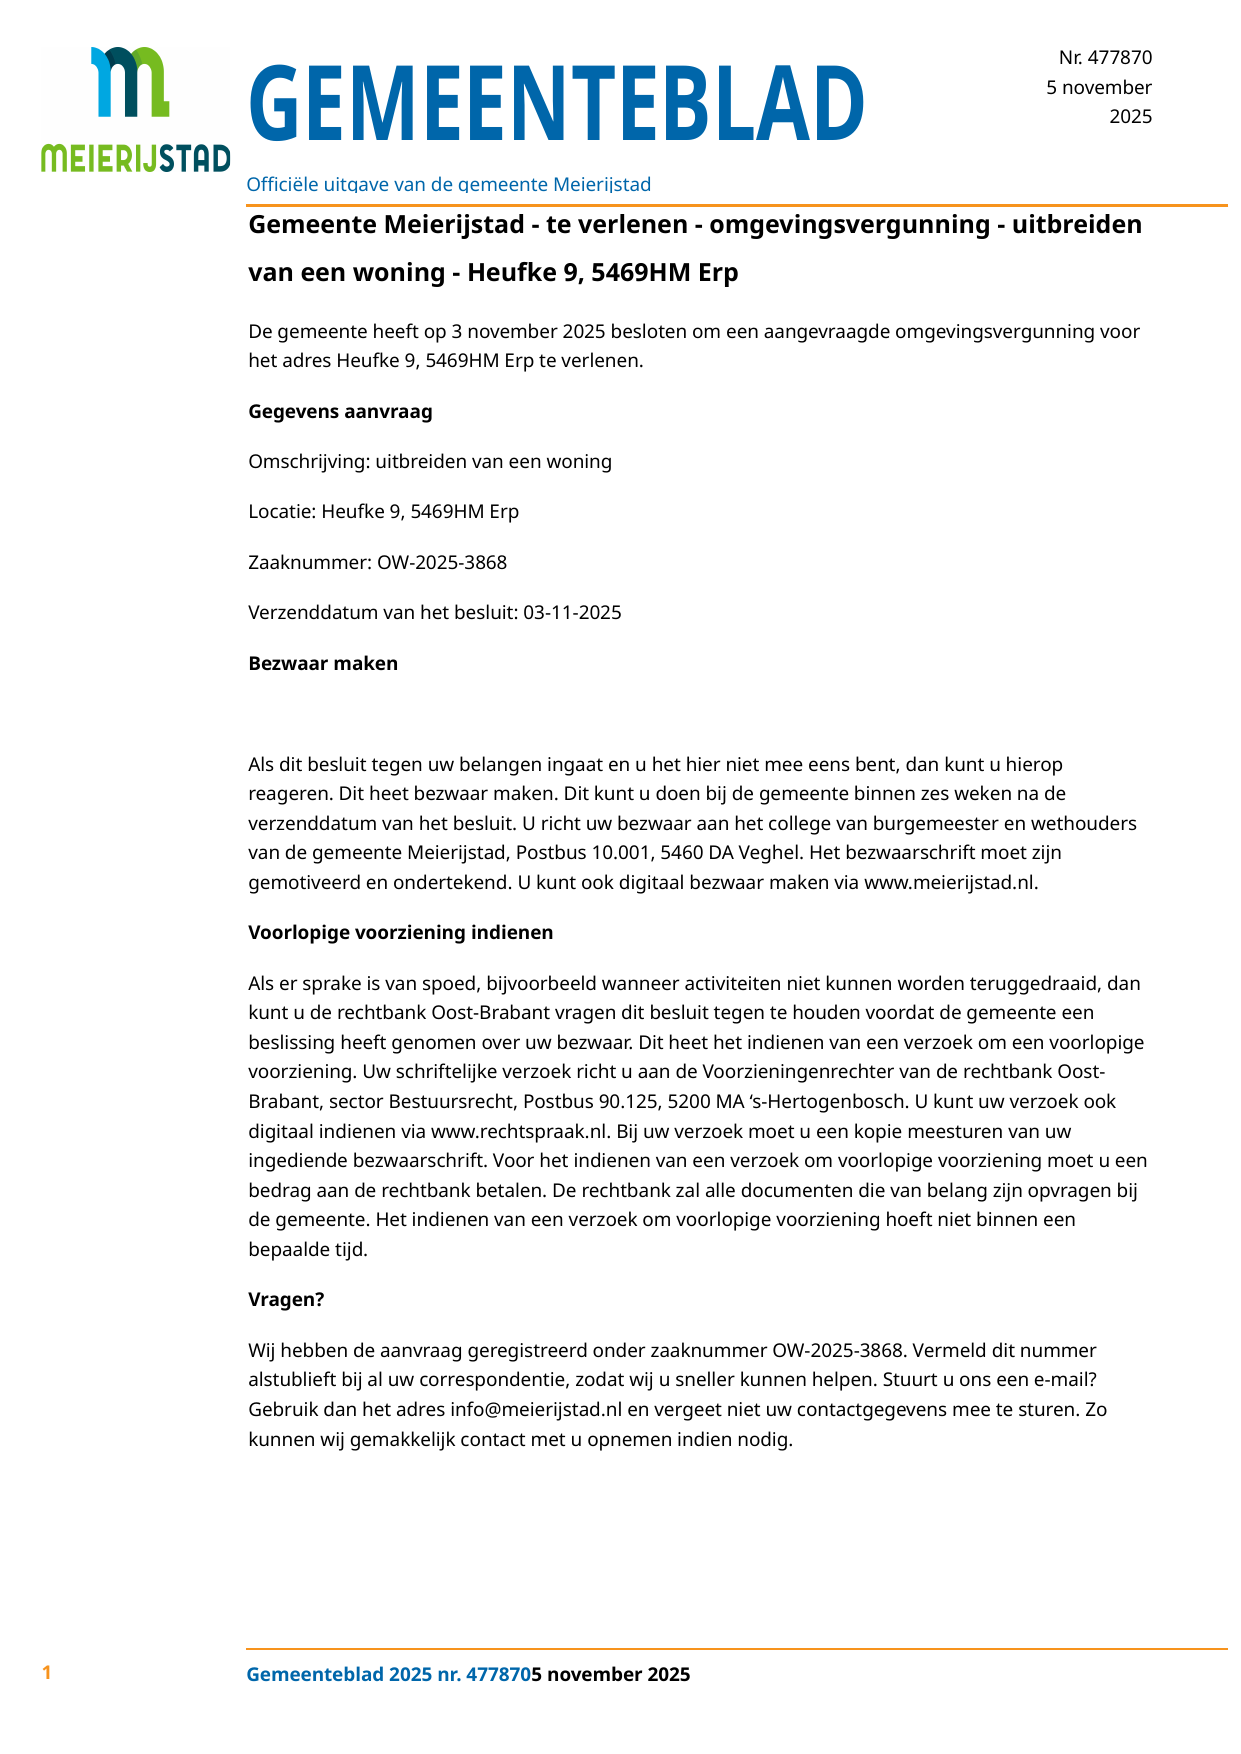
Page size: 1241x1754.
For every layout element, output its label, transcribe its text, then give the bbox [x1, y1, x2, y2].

text Voorlopige voorziening indienen [248, 919, 1152, 945]
text Gegevens aanvraag [248, 398, 1152, 424]
text De gemeente heeft op 3 november 2025 besloten om een aangevraagde omgevingsvergunning voor het adres Heufke 9, 5469HM Erp te verlenen. [248, 318, 1152, 373]
text Omschrijving: uitbreiden van een woning [248, 448, 1152, 474]
text Bezwaar maken [248, 650, 1152, 676]
text Verzenddatum van het besluit: 03-11-2025 [248, 599, 1152, 625]
text Wij hebben de aanvraag geregistreerd onder zaaknummer OW-2025-3868. Vermeld dit nummer alstublieft bij al uw correspondentie, zodat wij u sneller kunnen helpen. Stuurt u ons een e-mail? Gebruik dan het adres info@meierijstad.nl en vergeet niet uw contactgegevens mee te sturen. Zo kunnen wij gemakkelijk contact met u opnemen indien nodig. [248, 1337, 1152, 1452]
text Gemeente Meierijstad - te verlenen - omgevingsvergunning - uitbreiden van een woning - Heufke 9, 5469HM Erp [248, 207, 1152, 288]
text Als er sprake is van spoed, bijvoorbeeld wanneer activiteiten niet kunnen worden teruggedraaid, dan kunt u de rechtbank Oost-Brabant vragen dit besluit tegen te houden voordat de gemeente een beslissing heeft genomen over uw bezwaar. Dit heet het indienen van een verzoek om een voorlopige voorziening. Uw schriftelijke verzoek richt u aan de Voorzieningenrechter van de rechtbank Oost-Brabant, sector Bestuursrecht, Postbus 90.125, 5200 MA ‘s-Hertogenbosch. U kunt uw verzoek ook digitaal indienen via www.rechtspraak.nl. Bij uw verzoek moet u een kopie meesturen van uw ingediende bezwaarschrift. Voor het indienen van een verzoek om voorlopige voorziening moet u een bedrag aan de rechtbank betalen. De rechtbank zal alle documenten die van belang zijn opvragen bij de gemeente. Het indienen van een verzoek om voorlopige voorziening hoeft niet binnen een bepaalde tijd. [248, 970, 1152, 1262]
picture [41, 47, 231, 172]
text Zaaknummer: OW-2025-3868 [248, 549, 1152, 575]
text Locatie: Heufke 9, 5469HM Erp [248, 499, 1152, 524]
text Vragen? [248, 1287, 1152, 1312]
text Als dit besluit tegen uw belangen ingaat en u het hier niet mee eens bent, dan kunt u hierop reageren. Dit heet bezwaar maken. Dit kunt u doen bij de gemeente binnen zes weken na de verzenddatum van het besluit. U richt uw bezwaar aan het college van burgemeester en wethouders van de gemeente Meierijstad, Postbus 10.001, 5460 DA Veghel. Het bezwaarschrift moet zijn gemotiveerd en ondertekend. U kunt ook digitaal bezwaar maken via www.meierijstad.nl. [248, 751, 1152, 895]
